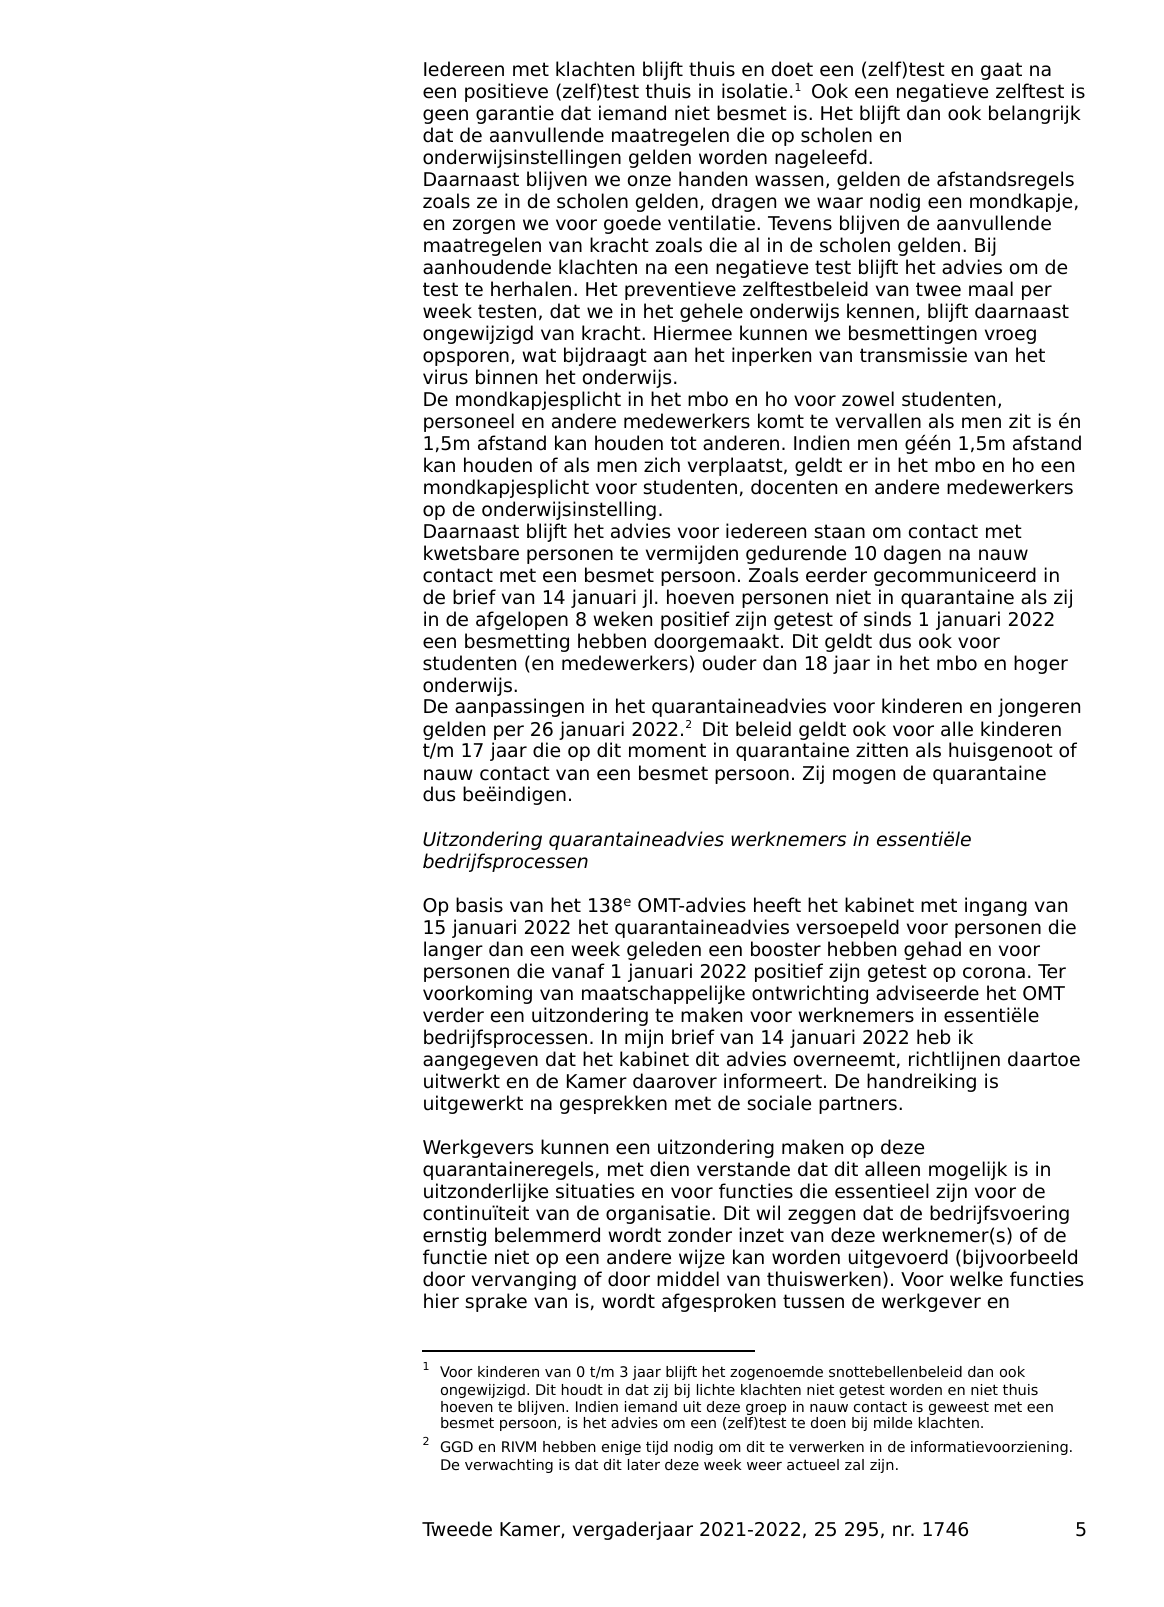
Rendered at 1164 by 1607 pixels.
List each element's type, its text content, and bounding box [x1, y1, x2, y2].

text Daarnaast blijven we onze handen wassen, gelden de afstandsregels zoals ze in de scholen gelden, dragen we waar nodig een mondkapje, en zorgen we voor goede ventilatie. Tevens blijven de aanvullende maatregelen van kracht zoals die al in de scholen gelden. Bij aanhoudende klachten na een negatieve test blijft het advies om de test te herhalen. Het preventieve zelftestbeleid van twee maal per week testen, dat we in het gehele onderwijs kennen, blijft daarnaast ongewijzigd van kracht. Hiermee kunnen we besmettingen vroeg opsporen, wat bijdraagt aan het inperken van transmissie van het virus binnen het onderwijs. [422, 169, 1087, 389]
subtitle Uitzondering quarantaineadvies werknemers in essentiële bedrijfsprocessen [422, 828, 1087, 872]
text Voor kinderen van 0 t/m 3 jaar blijft het zogenoemde snottebellenbeleid dan ook ongewijzigd. Dit houdt in dat zij bij lichte klachten niet getest worden en niet thuis hoeven te blijven. Indien iemand uit deze groep in nauw contact is geweest met een besmet persoon, is het advies om een (zelf)test te doen bij milde klachten. [422, 1360, 1087, 1432]
text Werkgevers kunnen een uitzondering maken op deze quarantaineregels, met dien verstande dat dit alleen mogelijk is in uitzonderlijke situaties en voor functies die essentieel zijn voor de continuïteit van de organisatie. Dit wil zeggen dat de bedrijfsvoering ernstig belemmerd wordt zonder inzet van deze werknemer(s) of de functie niet op een andere wijze kan worden uitgevoerd (bijvoorbeeld door vervanging of door middel van thuiswerken). Voor welke functies hier sprake van is, wordt afgesproken tussen de werkgever en [422, 1137, 1087, 1312]
text Iedereen met klachten blijft thuis en doet een (zelf)test en gaat na een positieve (zelf)test thuis in isolatie. Ook een negatieve zelftest is geen garantie dat iemand niet besmet is. Het blijft dan ook belangrijk dat de aanvullende maatregelen die op scholen en onderwijsinstellingen gelden worden nageleefd. [422, 59, 1087, 169]
text Op basis van het 138e OMT-advies heeft het kabinet met ingang van 15 januari 2022 het quarantaineadvies versoepeld voor personen die langer dan een week geleden een booster hebben gehad en voor personen die vanaf 1 januari 2022 positief zijn getest op corona. Ter voorkoming van maatschappelijke ontwrichting adviseerde het OMT verder een uitzondering te maken voor werknemers in essentiële bedrijfsprocessen. In mijn brief van 14 januari 2022 heb ik aangegeven dat het kabinet dit advies overneemt, richtlijnen daartoe uitwerkt en de Kamer daarover informeert. De handreiking is uitgewerkt na gesprekken met de sociale partners. [422, 895, 1087, 1114]
text De aanpassingen in het quarantaineadvies voor kinderen en jongeren gelden per 26 januari 2022. Dit beleid geldt ook voor alle kinderen t/m 17 jaar die op dit moment in quarantaine zitten als huisgenoot of nauw contact van een besmet persoon. Zij mogen de quarantaine dus beëindigen. [422, 696, 1087, 806]
text Daarnaast blijft het advies voor iedereen staan om contact met kwetsbare personen te vermijden gedurende 10 dagen na nauw contact met een besmet persoon. Zoals eerder gecommuniceerd in de brief van 14 januari jl. hoeven personen niet in quarantaine als zij in de afgelopen 8 weken positief zijn getest of sinds 1 januari 2022 een besmetting hebben doorgemaakt. Dit geldt dus ook voor studenten (en medewerkers) ouder dan 18 jaar in het mbo en hoger onderwijs. [422, 521, 1087, 696]
text De mondkapjesplicht in het mbo en ho voor zowel studenten, personeel en andere medewerkers komt te vervallen als men zit is én 1,5m afstand kan houden tot anderen. Indien men géén 1,5m afstand kan houden of als men zich verplaatst, geldt er in het mbo en ho een mondkapjesplicht voor studenten, docenten en andere medewerkers op de onderwijsinstelling. [422, 389, 1087, 521]
text GGD en RIVM hebben enige tijd nodig om dit te verwerken in de informatievoorziening. De verwachting is dat dit later deze week weer actueel zal zijn. [422, 1435, 1087, 1474]
